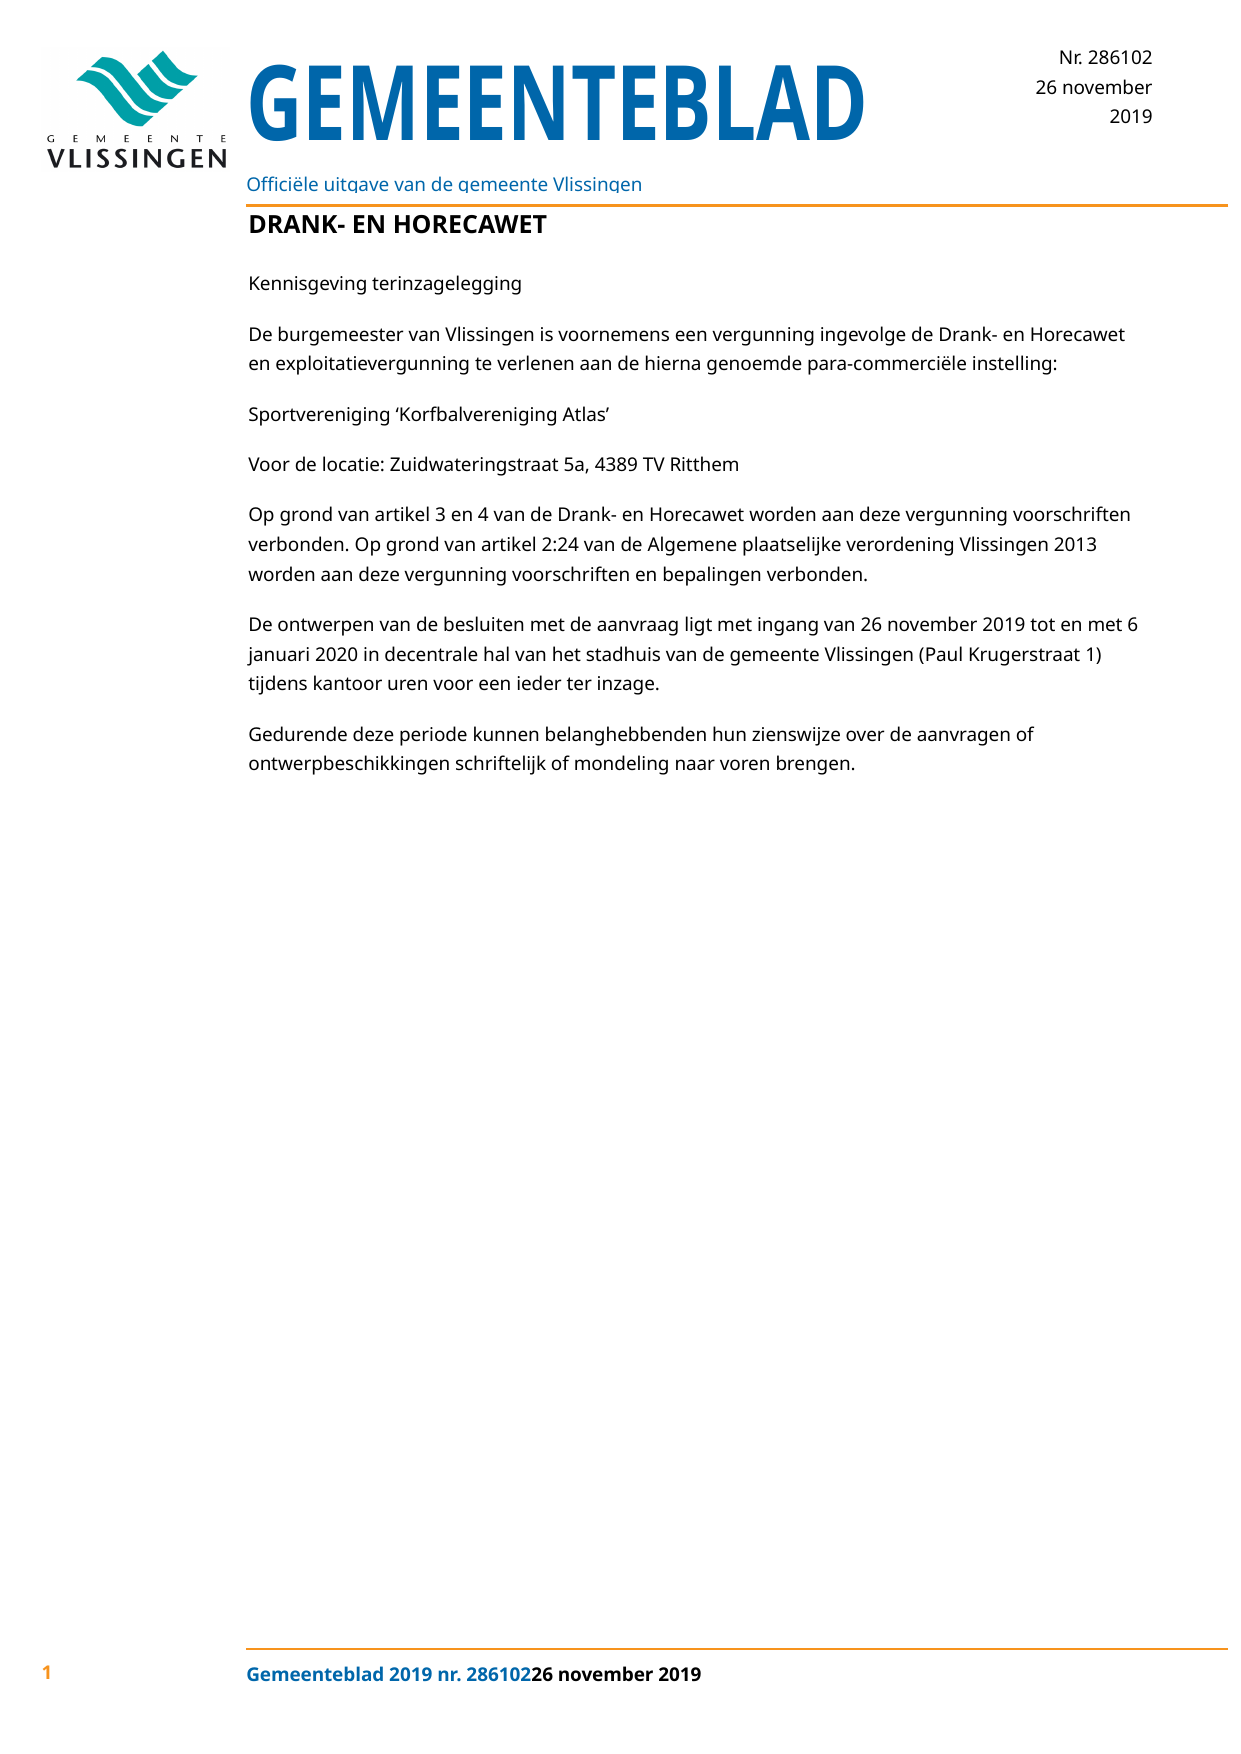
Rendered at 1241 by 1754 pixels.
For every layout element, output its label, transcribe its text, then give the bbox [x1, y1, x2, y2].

text De ontwerpen van de besluiten met de aanvraag ligt met ingang van 26 november 2019 tot en met 6 januari 2020 in decentrale hal van het stadhuis van de gemeente Vlissingen (Paul Krugerstraat 1) tijdens kantoor uren voor een ieder ter inzage. [248, 611, 1152, 696]
text Op grond van artikel 3 en 4 van de Drank- en Horecawet worden aan deze vergunning voorschriften verbonden. Op grond van artikel 2:24 van de Algemene plaatselijke verordening Vlissingen 2013 worden aan deze vergunning voorschriften en bepalingen verbonden. [248, 502, 1152, 586]
text Gedurende deze periode kunnen belanghebbenden hun zienswijze over de aanvragen of ontwerpbeschikkingen schriftelijk of mondeling naar voren brengen. [248, 721, 1152, 776]
text Kennisgeving terinzagelegging [248, 270, 1152, 296]
text Voor de locatie: Zuidwateringstraat 5a, 4389 TV Ritthem [248, 451, 1152, 477]
text DRANK- EN HORECAWET [248, 207, 1152, 241]
text Sportvereniging ‘Korfbalvereniging Atlas’ [248, 401, 1152, 426]
text De burgemeester van Vlissingen is voornemens een vergunning ingevolge de Drank- en Horecawet en exploitatievergunning te verlenen aan de hierna genoemde para-commerciële instelling: [248, 321, 1152, 376]
picture [41, 47, 231, 172]
